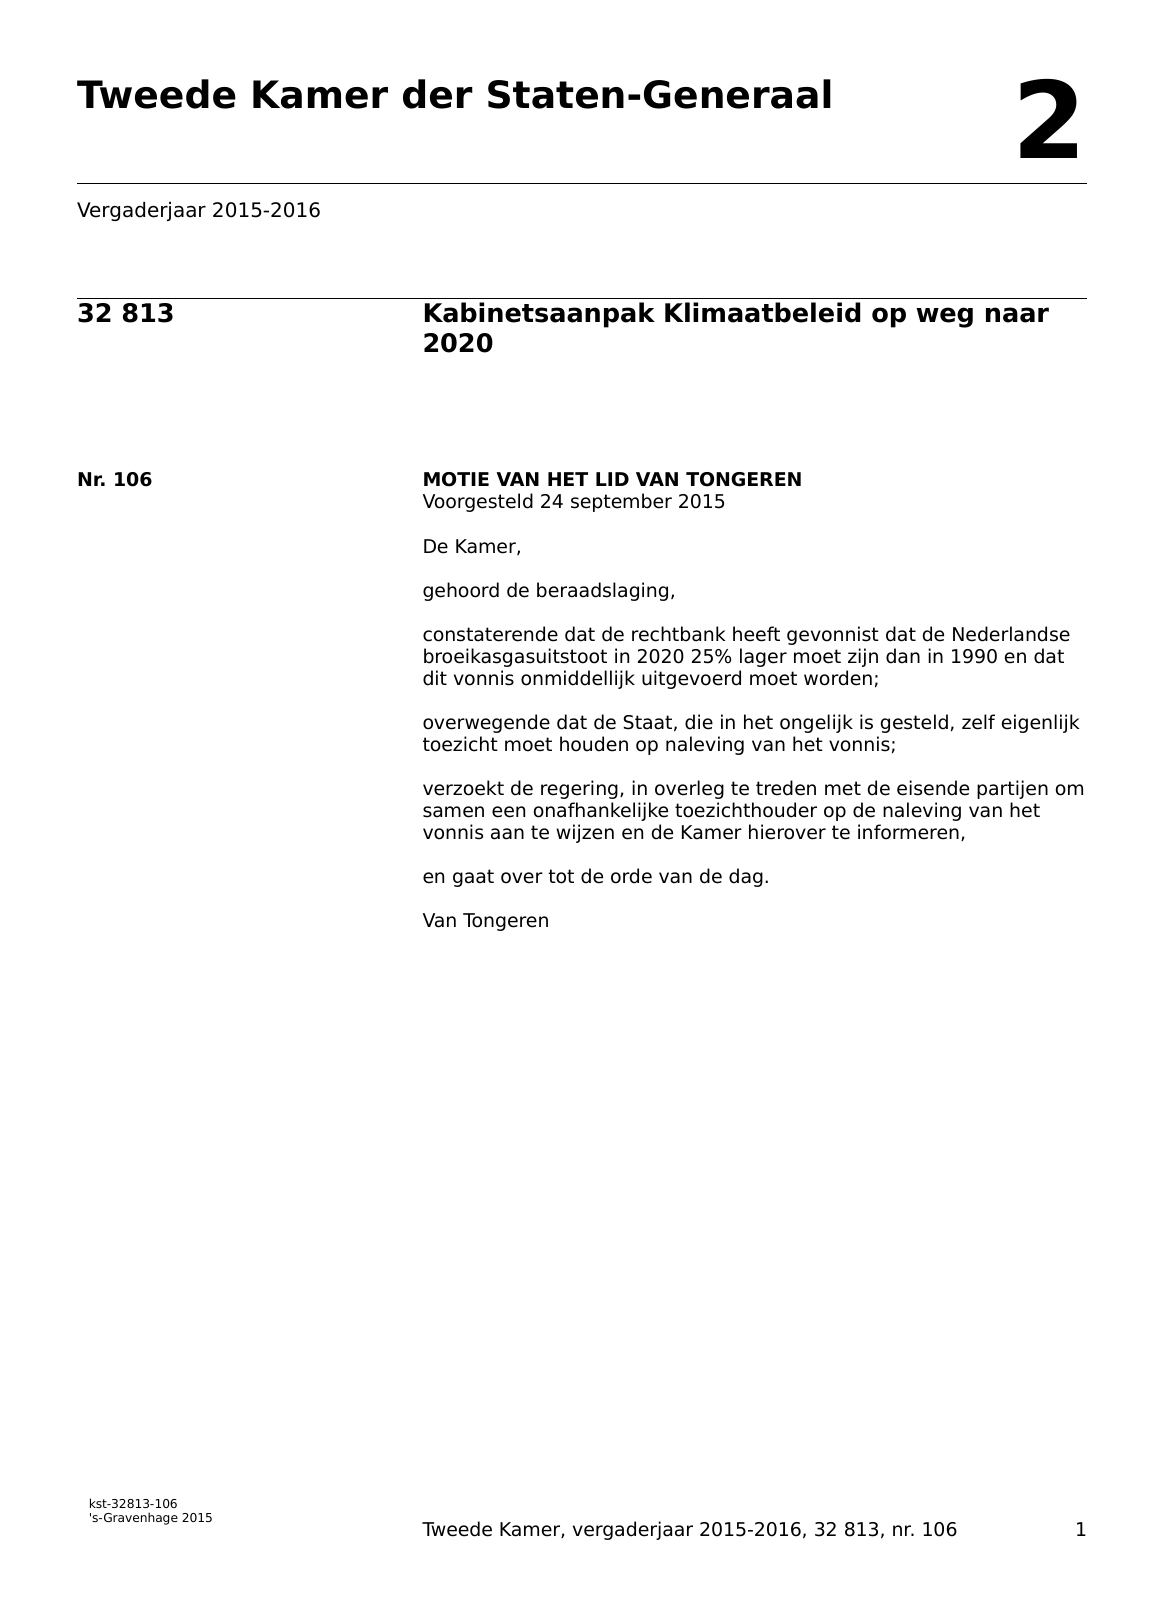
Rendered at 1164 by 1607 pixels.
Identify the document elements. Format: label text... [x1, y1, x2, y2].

text Van Tongeren [422, 910, 1087, 932]
table_cell Vergaderjaar 2015-2016 [77, 184, 1087, 298]
table_header 2 [886, 59, 1087, 183]
text overwegende dat de Staat, die in het ongelijk is gesteld, zelf eigenlijk toezicht moet houden op naleving van het vonnis; [422, 712, 1087, 756]
text Voorgesteld 24 september 2015 [422, 491, 1087, 513]
text constaterende dat de rechtbank heeft gevonnist dat de Nederlandse broeikasgasuitstoot in 2020 25% lager moet zijn dan in 1990 en dat dit vonnis onmiddellijk uitgevoerd moet worden; [422, 624, 1087, 690]
text kst-32813-106 [88, 1497, 323, 1511]
subtitle Nr. 106 MOTIE VAN HET LID VAN TONGEREN [77, 469, 1087, 491]
text De Kamer, [422, 536, 1087, 557]
table_header Tweede Kamer der Staten-Generaal [77, 59, 886, 183]
text verzoekt de regering, in overleg te treden met de eisende partijen om samen een onafhankelijke toezichthouder op de naleving van het vonnis aan te wijzen en de Kamer hierover te informeren, [422, 778, 1087, 844]
text en gaat over tot de orde van de dag. [422, 866, 1087, 888]
subtitle 32 813 Kabinetsaanpak Klimaatbeleid op weg naar 2020 [77, 299, 1087, 358]
text gehoord de beraadslaging, [422, 580, 1087, 602]
text 's-Gravenhage 2015 [88, 1511, 323, 1525]
